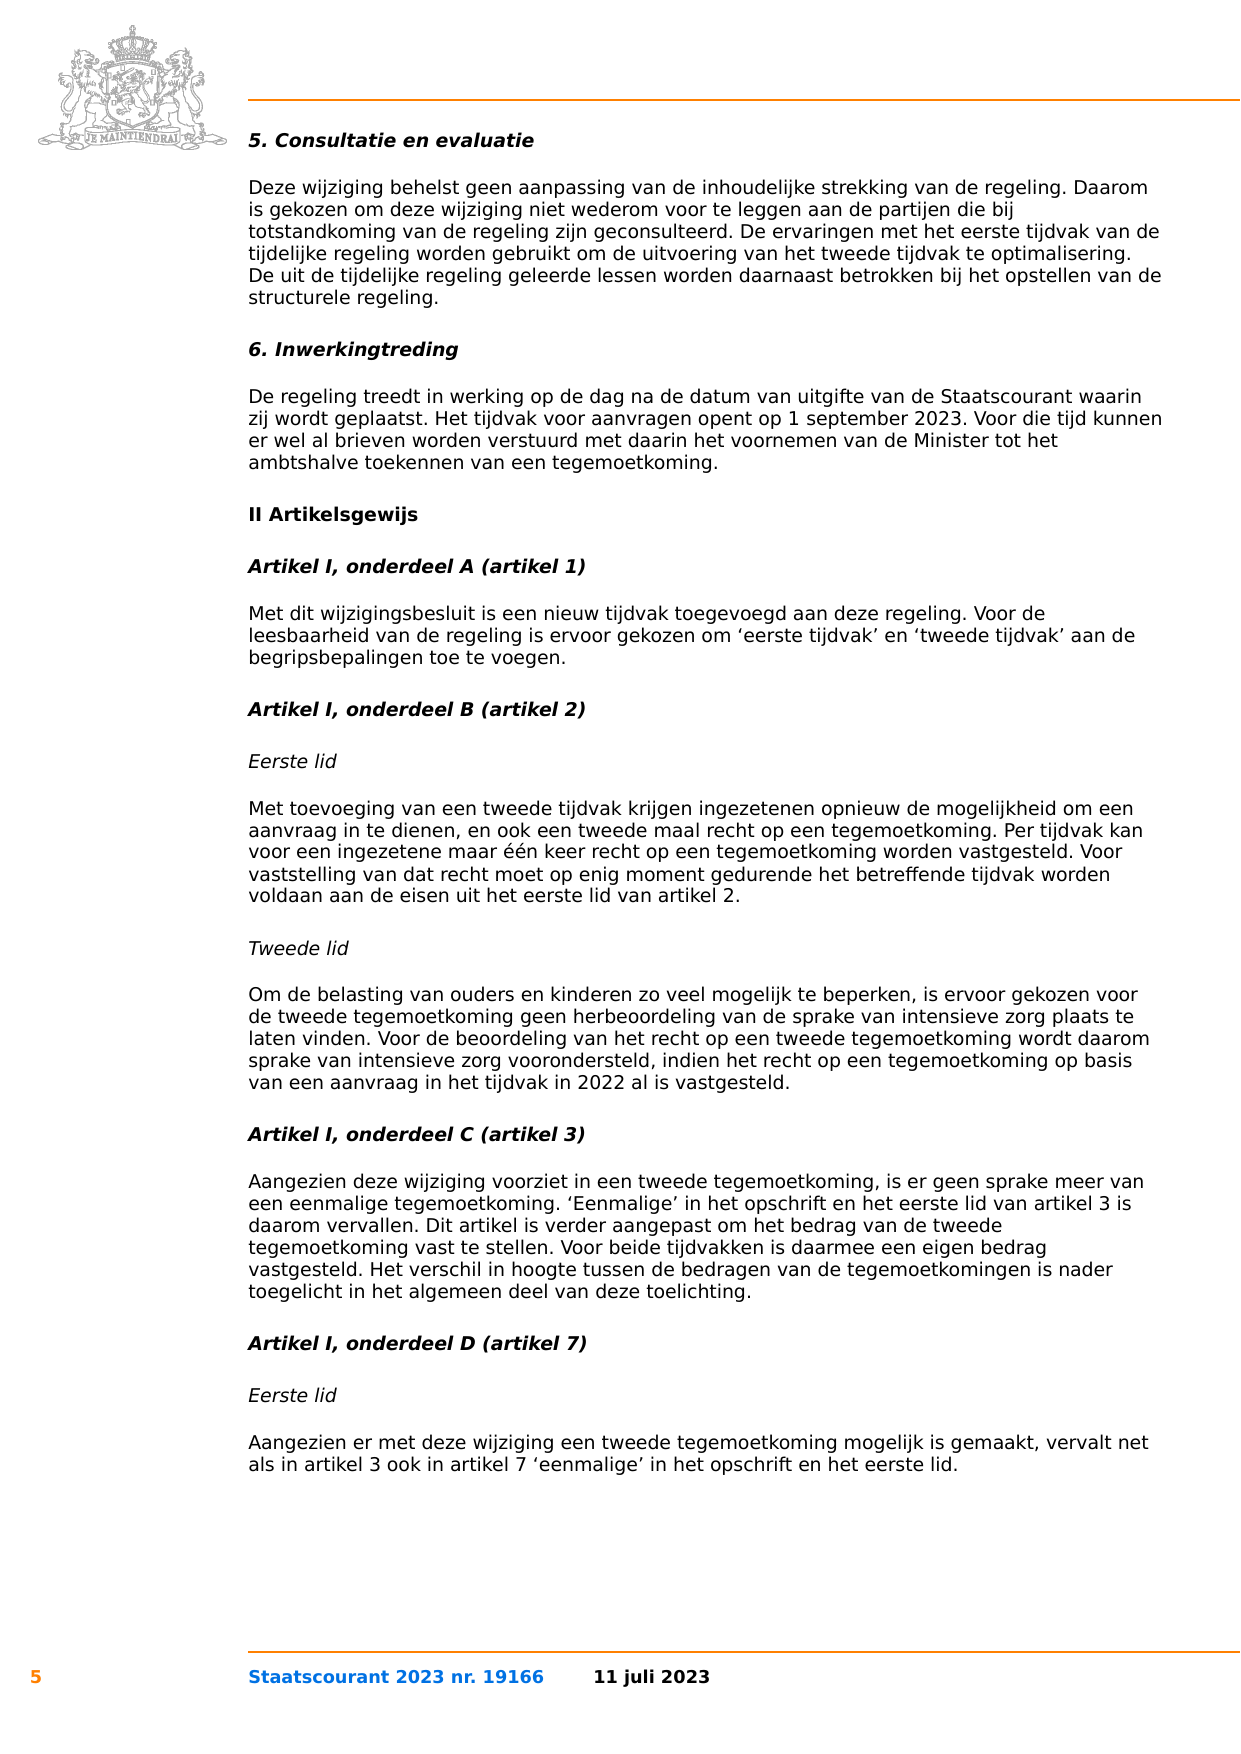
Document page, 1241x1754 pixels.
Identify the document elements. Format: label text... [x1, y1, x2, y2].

text Aangezien deze wijziging voorziet in een tweede tegemoetkoming, is er geen sprake meer van een eenmalige tegemoetkoming. ‘Eenmalige’ in het opschrift en het eerste lid van artikel 3 is daarom vervallen. Dit artikel is verder aangepast om het bedrag van de tweede tegemoetkoming vast te stellen. Voor beide tijdvakken is daarmee een eigen bedrag vastgesteld. Het verschil in hoogte tussen de bedragen van de tegemoetkomingen is nader toegelicht in het algemeen deel van deze toelichting. [248, 1171, 1163, 1303]
text Met dit wijzigingsbesluit is een nieuw tijdvak toegevoegd aan deze regeling. Voor de leesbaarheid van de regeling is ervoor gekozen om ‘eerste tijdvak’ en ‘tweede tijdvak’ aan de begripsbepalingen toe te voegen. [248, 603, 1163, 668]
text Deze wijziging behelst geen aanpassing van de inhoudelijke strekking van de regeling. Daarom is gekozen om deze wijziging niet wederom voor te leggen aan de partijen die bij totstandkoming van de regeling zijn geconsulteerd. De ervaringen met het eerste tijdvak van de tijdelijke regeling worden gebruikt om de uitvoering van het tweede tijdvak te optimalisering. De uit de tijdelijke regeling geleerde lessen worden daarnaast betrokken bij het opstellen van de structurele regeling. [248, 177, 1163, 309]
subtitle Artikel I, onderdeel B (artikel 2) [248, 698, 1163, 721]
text Aangezien er met deze wijziging een tweede tegemoetkoming mogelijk is gemaakt, vervalt net als in artikel 3 ook in artikel 7 ‘eenmalige’ in het opschrift en het eerste lid. [248, 1432, 1163, 1476]
subtitle Tweede lid [248, 937, 1163, 959]
text Om de belasting van ouders en kinderen zo veel mogelijk te beperken, is ervoor gekozen voor de tweede tegemoetkoming geen herbeoordeling van de sprake van intensieve zorg plaats te laten vinden. Voor de beoordeling van het recht op een tweede tegemoetkoming wordt daarom sprake van intensieve zorg voorondersteld, indien het recht op een tegemoetkoming op basis van een aanvraag in het tijdvak in 2022 al is vastgesteld. [248, 984, 1163, 1094]
subtitle 5. Consultatie en evaluatie [248, 130, 1163, 152]
subtitle Artikel I, onderdeel A (artikel 1) [248, 556, 1163, 578]
picture [38, 25, 227, 150]
text De regeling treedt in werking op de dag na de datum van uitgifte van de Staatscourant waarin zij wordt geplaatst. Het tijdvak voor aanvragen opent op 1 september 2023. Voor die tijd kunnen er wel al brieven worden verstuurd met daarin het voornemen van de Minister tot het ambtshalve toekennen van een tegemoetkoming. [248, 386, 1163, 474]
text Met toevoeging van een tweede tijdvak krijgen ingezetenen opnieuw de mogelijkheid om een aanvraag in te dienen, en ook een tweede maal recht op een tegemoetkoming. Per tijdvak kan voor een ingezetene maar één keer recht op een tegemoetkoming worden vastgesteld. Voor vaststelling van dat recht moet op enig moment gedurende het betreffende tijdvak worden voldaan aan de eisen uit het eerste lid van artikel 2. [248, 797, 1163, 907]
subtitle 6. Inwerkingtreding [248, 339, 1163, 361]
subtitle Eerste lid [248, 751, 1163, 772]
subtitle Artikel I, onderdeel D (artikel 7) [248, 1333, 1163, 1355]
subtitle Artikel I, onderdeel C (artikel 3) [248, 1124, 1163, 1146]
subtitle Eerste lid [248, 1385, 1163, 1407]
subtitle II Artikelsgewijs [248, 504, 1163, 526]
